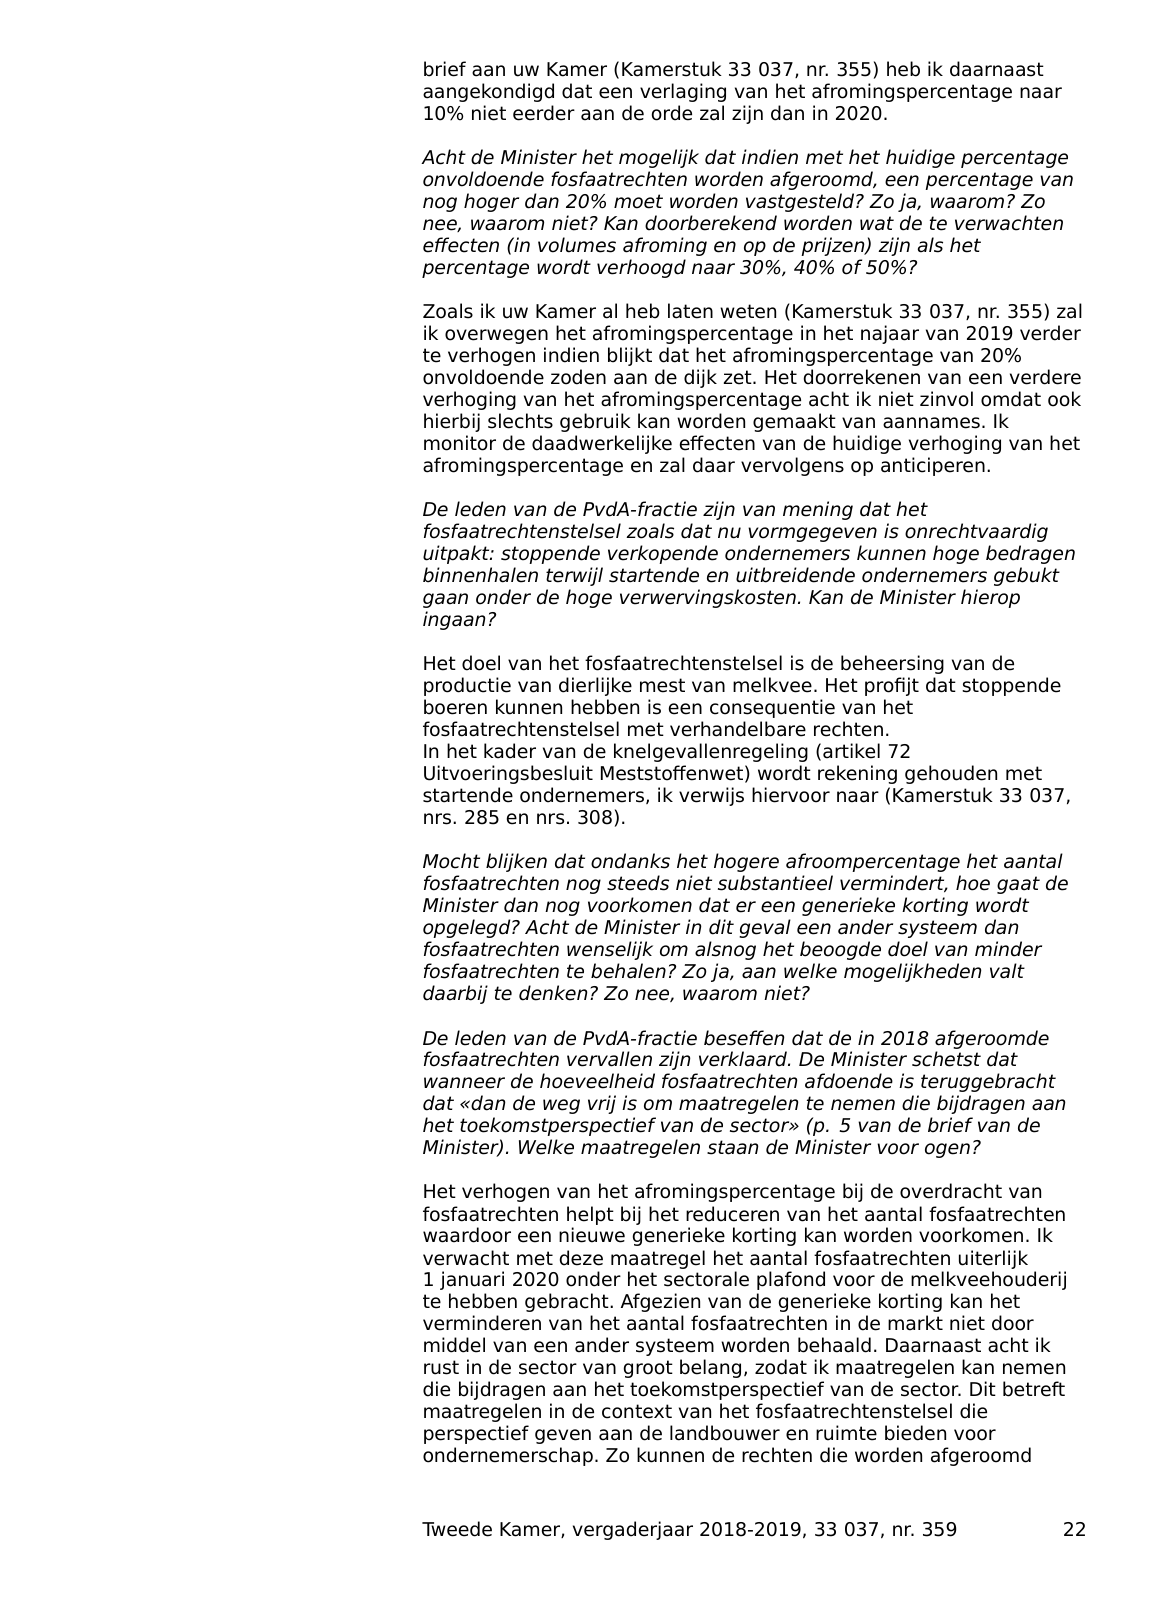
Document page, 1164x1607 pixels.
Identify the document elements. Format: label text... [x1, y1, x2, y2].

text De leden van de PvdA-fractie beseffen dat de in 2018 afgeroomde fosfaatrechten vervallen zijn verklaard. De Minister schetst dat wanneer de hoeveelheid fosfaatrechten afdoende is teruggebracht dat «dan de weg vrij is om maatregelen te nemen die bijdragen aan het toekomstperspectief van de sector» (p. 5 van de brief van de Minister). Welke maatregelen staan de Minister voor ogen? [422, 1027, 1087, 1159]
text Acht de Minister het mogelijk dat indien met het huidige percentage onvoldoende fosfaatrechten worden afgeroomd, een percentage van nog hoger dan 20% moet worden vastgesteld? Zo ja, waarom? Zo nee, waarom niet? Kan doorberekend worden wat de te verwachten effecten (in volumes afroming en op de prijzen) zijn als het percentage wordt verhoogd naar 30%, 40% of 50%? [422, 147, 1087, 279]
text Het doel van het fosfaatrechtenstelsel is de beheersing van de productie van dierlijke mest van melkvee. Het profijt dat stoppende boeren kunnen hebben is een consequentie van het fosfaatrechtenstelsel met verhandelbare rechten. [422, 653, 1087, 741]
text De leden van de PvdA-fractie zijn van mening dat het fosfaatrechtenstelsel zoals dat nu vormgegeven is onrechtvaardig uitpakt: stoppende verkopende ondernemers kunnen hoge bedragen binnenhalen terwijl startende en uitbreidende ondernemers gebukt gaan onder de hoge verwervingskosten. Kan de Minister hierop ingaan? [422, 499, 1087, 631]
text Het verhogen van het afromingspercentage bij de overdracht van fosfaatrechten helpt bij het reduceren van het aantal fosfaatrechten waardoor een nieuwe generieke korting kan worden voorkomen. Ik verwacht met deze maatregel het aantal fosfaatrechten uiterlijk 1 januari 2020 onder het sectorale plafond voor de melkveehouderij te hebben gebracht. Afgezien van de generieke korting kan het verminderen van het aantal fosfaatrechten in de markt niet door middel van een ander systeem worden behaald. Daarnaast acht ik rust in de sector van groot belang, zodat ik maatregelen kan nemen die bijdragen aan het toekomstperspectief van de sector. Dit betreft maatregelen in de context van het fosfaatrechtenstelsel die perspectief geven aan de landbouwer en ruimte bieden voor ondernemerschap. Zo kunnen de rechten die worden afgeroomd [422, 1181, 1087, 1467]
text Mocht blijken dat ondanks het hogere afroompercentage het aantal fosfaatrechten nog steeds niet substantieel vermindert, hoe gaat de Minister dan nog voorkomen dat er een generieke korting wordt opgelegd? Acht de Minister in dit geval een ander systeem dan fosfaatrechten wenselijk om alsnog het beoogde doel van minder fosfaatrechten te behalen? Zo ja, aan welke mogelijkheden valt daarbij te denken? Zo nee, waarom niet? [422, 851, 1087, 1005]
text brief aan uw Kamer (Kamerstuk 33 037, nr. 355) heb ik daarnaast aangekondigd dat een verlaging van het afromingspercentage naar 10% niet eerder aan de orde zal zijn dan in 2020. [422, 59, 1087, 125]
text In het kader van de knelgevallenregeling (artikel 72 Uitvoeringsbesluit Meststoffenwet) wordt rekening gehouden met startende ondernemers, ik verwijs hiervoor naar (Kamerstuk 33 037, nrs. 285 en nrs. 308). [422, 741, 1087, 829]
text Zoals ik uw Kamer al heb laten weten (Kamerstuk 33 037, nr. 355) zal ik overwegen het afromingspercentage in het najaar van 2019 verder te verhogen indien blijkt dat het afromingspercentage van 20% onvoldoende zoden aan de dijk zet. Het doorrekenen van een verdere verhoging van het afromingspercentage acht ik niet zinvol omdat ook hierbij slechts gebruik kan worden gemaakt van aannames. Ik monitor de daadwerkelijke effecten van de huidige verhoging van het afromingspercentage en zal daar vervolgens op anticiperen. [422, 301, 1087, 477]
